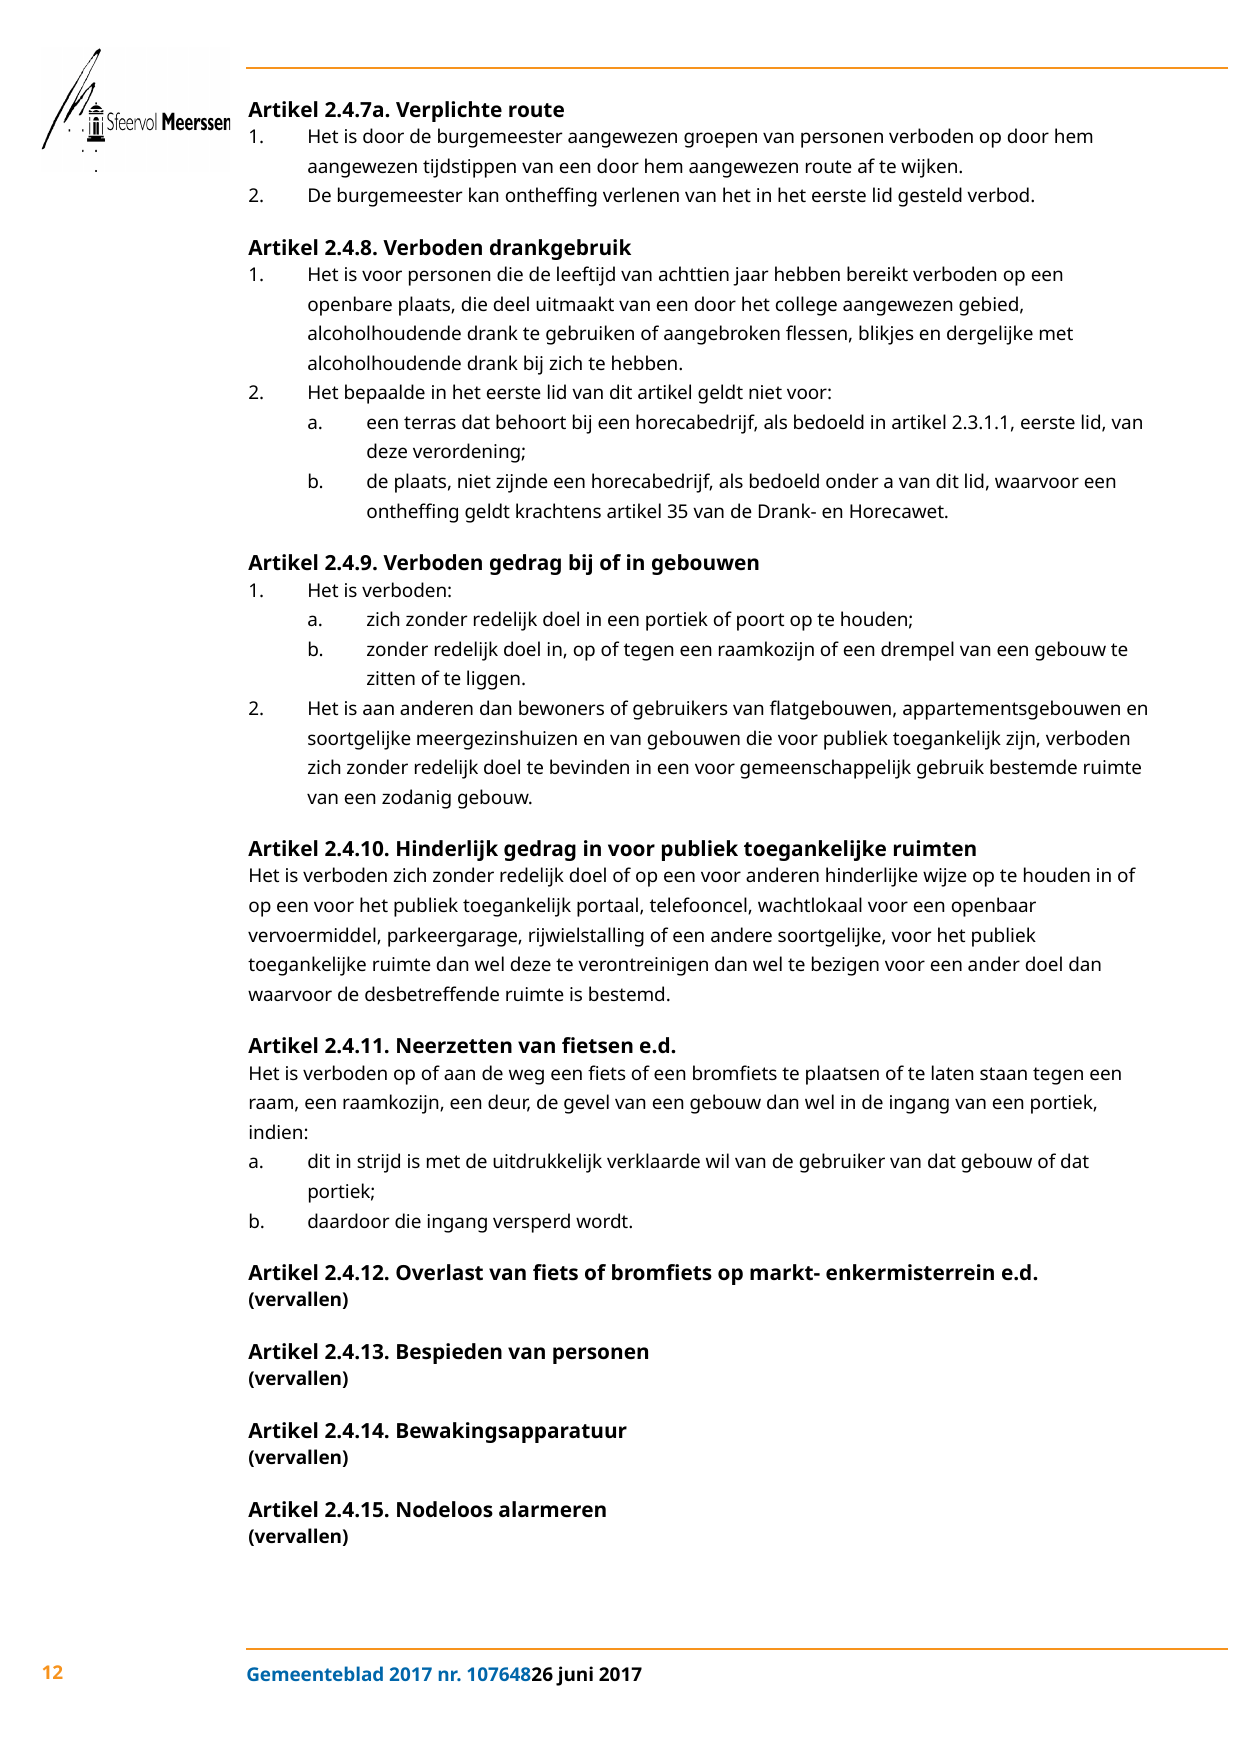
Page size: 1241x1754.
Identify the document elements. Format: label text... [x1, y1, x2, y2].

list de plaats, niet zijnde een horecabedrijf, als bedoeld onder a van dit lid, waarvoor een ontheffing geldt krachtens artikel 35 van de Drank- en Horecawet. [307, 468, 1152, 524]
text (vervallen) [248, 1366, 1152, 1391]
text Artikel 2.4.9. Verboden gedrag bij of in gebouwen [248, 548, 1152, 577]
list Het is aan anderen dan bewoners of gebruikers van flatgebouwen, appartementsgebouwen en soortgelijke meergezinshuizen en van gebouwen die voor publiek toegankelijk zijn, verboden zich zonder redelijk doel te bevinden in een voor gemeenschappelijk gebruik bestemde ruimte van een zodanig gebouw. [248, 695, 1152, 809]
text Artikel 2.4.8. Verboden drankgebruik [248, 233, 1152, 261]
picture [41, 47, 231, 172]
list een terras dat behoort bij een horecabedrijf, als bedoeld in artikel 2.3.1.1, eerste lid, van deze verordening; [307, 409, 1152, 464]
text Het is verboden op of aan de weg een fiets of een bromfiets te plaatsen of te laten staan tegen een raam, een raamkozijn, een deur, de gevel van een gebouw dan wel in de ingang van een portiek, indien: [248, 1060, 1152, 1145]
list dit in strijd is met de uitdrukkelijk verklaarde wil van de gebruiker van dat gebouw of dat portiek; [248, 1149, 1152, 1204]
list Het bepaalde in het eerste lid van dit artikel geldt niet voor: [248, 379, 1152, 405]
list Het is verboden: [248, 577, 1152, 602]
list Het is door de burgemeester aangewezen groepen van personen verboden op door hem aangewezen tijdstippen van een door hem aangewezen route af te wijken. [248, 123, 1152, 178]
text (vervallen) [248, 1287, 1152, 1312]
list zonder redelijk doel in, op of tegen een raamkozijn of een drempel van een gebouw te zitten of te liggen. [307, 636, 1152, 691]
text Artikel 2.4.12. Overlast van fiets of bromfiets op markt- enkermisterrein e.d. [248, 1258, 1152, 1287]
text Artikel 2.4.7a. Verplichte route [248, 95, 1152, 123]
list daardoor die ingang versperd wordt. [248, 1208, 1152, 1233]
text Artikel 2.4.11. Neerzetten van fietsen e.d. [248, 1031, 1152, 1060]
text Artikel 2.4.13. Bespieden van personen [248, 1337, 1152, 1366]
text Het is verboden zich zonder redelijk doel of op een voor anderen hinderlijke wijze op te houden in of op een voor het publiek toegankelijk portaal, telefooncel, wachtlokaal voor een openbaar vervoermiddel, parkeergarage, rijwielstalling of een andere soortgelijke, voor het publiek toegankelijke ruimte dan wel deze te verontreinigen dan wel te bezigen voor een ander doel dan waarvoor de desbetreffende ruimte is bestemd. [248, 863, 1152, 1007]
text Artikel 2.4.10. Hinderlijk gedrag in voor publiek toegankelijke ruimten [248, 834, 1152, 863]
text Artikel 2.4.15. Nodeloos alarmeren [248, 1495, 1152, 1523]
text (vervallen) [248, 1444, 1152, 1470]
text Artikel 2.4.14. Bewakingsapparatuur [248, 1416, 1152, 1444]
list zich zonder redelijk doel in een portiek of poort op te houden; [307, 606, 1152, 632]
list Het is voor personen die de leeftijd van achttien jaar hebben bereikt verboden op een openbare plaats, die deel uitmaakt van een door het college aangewezen gebied, alcoholhoudende drank te gebruiken of aangebroken flessen, blikjes en dergelijke met alcoholhoudende drank bij zich te hebben. [248, 261, 1152, 376]
list De burgemeester kan ontheffing verlenen van het in het eerste lid gesteld verbod. [248, 182, 1152, 208]
text (vervallen) [248, 1523, 1152, 1549]
